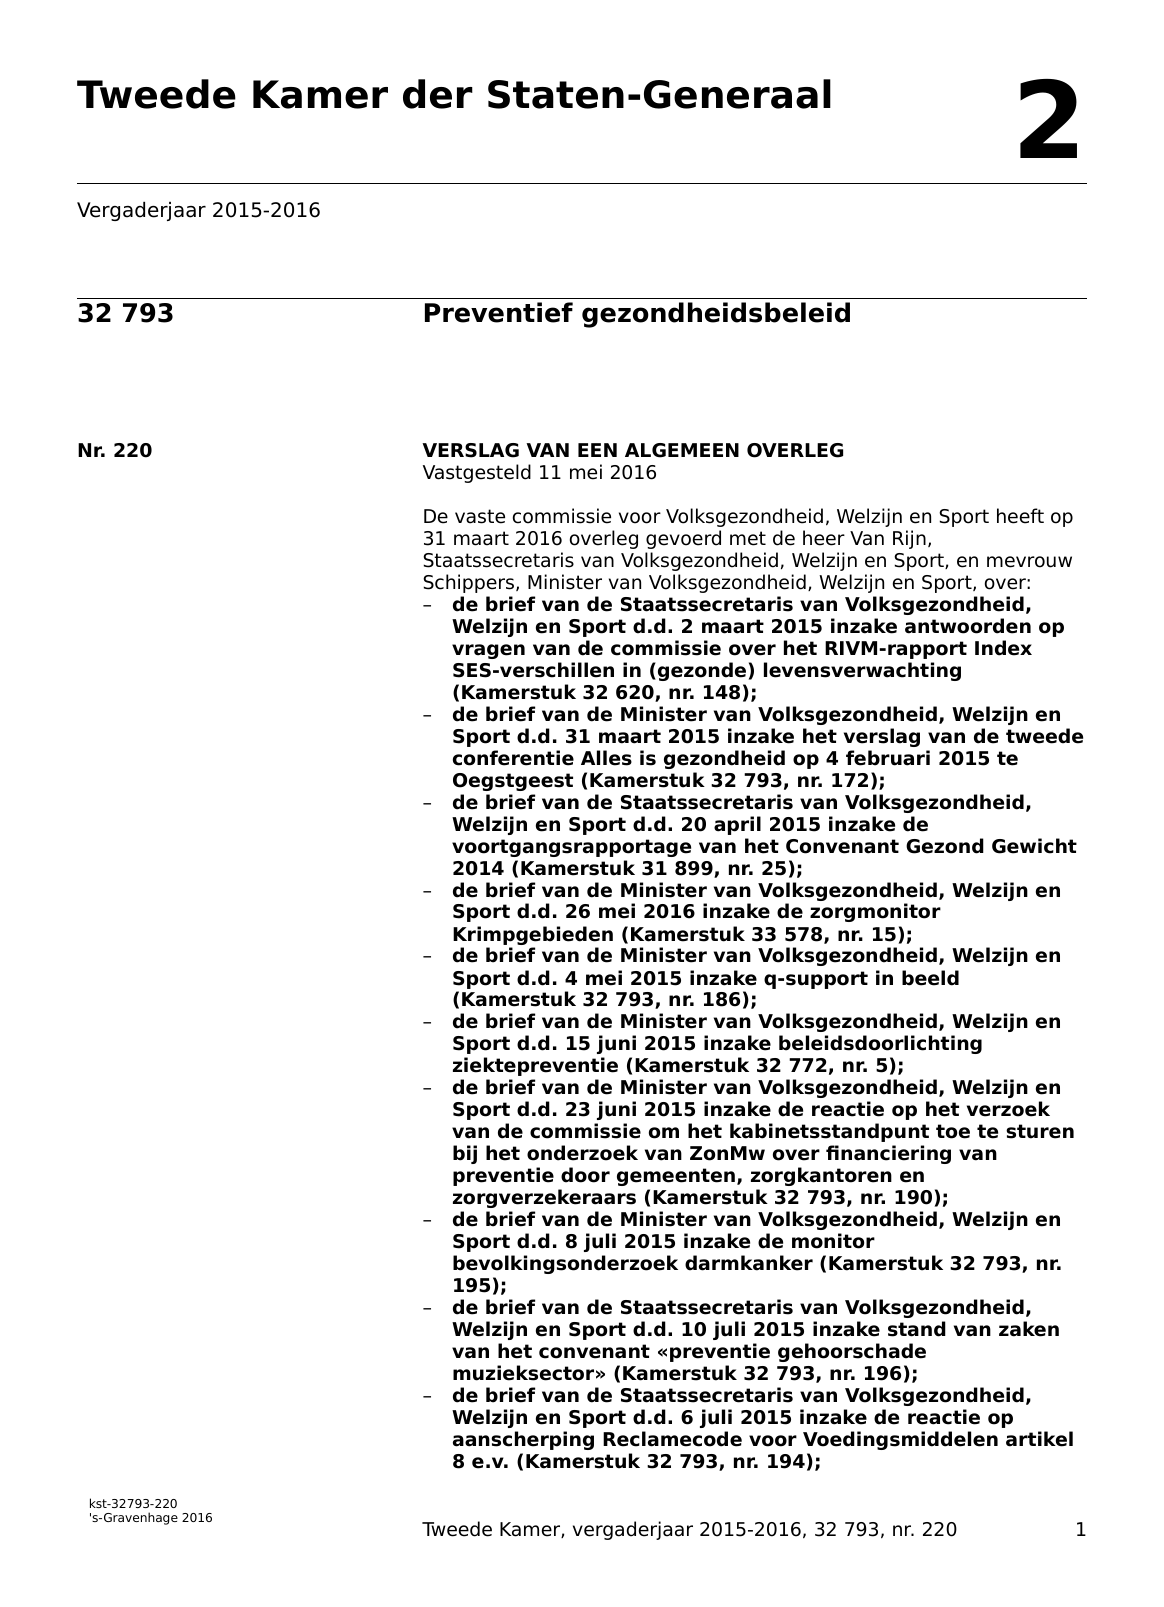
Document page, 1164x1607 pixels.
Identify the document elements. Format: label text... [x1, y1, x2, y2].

text – de brief van de Minister van Volksgezondheid, Welzijn en Sport d.d. 31 maart 2015 inzake het verslag van de tweede conferentie Alles is gezondheid op 4 februari 2015 te Oegstgeest (Kamerstuk 32 793, nr. 172); [422, 704, 1087, 792]
subtitle 32 793 Preventief gezondheidsbeleid [77, 299, 1087, 329]
subtitle Nr. 220 VERSLAG VAN EEN ALGEMEEN OVERLEG [77, 440, 1087, 462]
text – de brief van de Minister van Volksgezondheid, Welzijn en Sport d.d. 8 juli 2015 inzake de monitor bevolkingsonderzoek darmkanker (Kamerstuk 32 793, nr. 195); [422, 1209, 1087, 1297]
text – de brief van de Minister van Volksgezondheid, Welzijn en Sport d.d. 26 mei 2016 inzake de zorgmonitor Krimpgebieden (Kamerstuk 33 578, nr. 15); [422, 879, 1087, 945]
table_header Tweede Kamer der Staten-Generaal [77, 59, 886, 183]
text – de brief van de Staatssecretaris van Volksgezondheid, Welzijn en Sport d.d. 20 april 2015 inzake de voortgangsrapportage van het Convenant Gezond Gewicht 2014 (Kamerstuk 31 899, nr. 25); [422, 792, 1087, 879]
text – de brief van de Staatssecretaris van Volksgezondheid, Welzijn en Sport d.d. 2 maart 2015 inzake antwoorden op vragen van de commissie over het RIVM-rapport Index SES-verschillen in (gezonde) levensverwachting (Kamerstuk 32 620, nr. 148); [422, 594, 1087, 704]
text – de brief van de Minister van Volksgezondheid, Welzijn en Sport d.d. 4 mei 2015 inzake q-support in beeld (Kamerstuk 32 793, nr. 186); [422, 945, 1087, 1011]
text – de brief van de Minister van Volksgezondheid, Welzijn en Sport d.d. 23 juni 2015 inzake de reactie op het verzoek van de commissie om het kabinetsstandpunt toe te sturen bij het onderzoek van ZonMw over financiering van preventie door gemeenten, zorgkantoren en zorgverzekeraars (Kamerstuk 32 793, nr. 190); [422, 1077, 1087, 1209]
text Vastgesteld 11 mei 2016 [422, 462, 1087, 484]
text 's-Gravenhage 2016 [88, 1511, 323, 1525]
text De vaste commissie voor Volksgezondheid, Welzijn en Sport heeft op 31 maart 2016 overleg gevoerd met de heer Van Rijn, Staatssecretaris van Volksgezondheid, Welzijn en Sport, en mevrouw Schippers, Minister van Volksgezondheid, Welzijn en Sport, over: [422, 506, 1087, 594]
text – de brief van de Staatssecretaris van Volksgezondheid, Welzijn en Sport d.d. 10 juli 2015 inzake stand van zaken van het convenant «preventie gehoorschade muzieksector» (Kamerstuk 32 793, nr. 196); [422, 1297, 1087, 1385]
text – de brief van de Minister van Volksgezondheid, Welzijn en Sport d.d. 15 juni 2015 inzake beleidsdoorlichting ziektepreventie (Kamerstuk 32 772, nr. 5); [422, 1011, 1087, 1077]
table_header 2 [886, 59, 1087, 183]
text kst-32793-220 [88, 1497, 323, 1511]
text – de brief van de Staatssecretaris van Volksgezondheid, Welzijn en Sport d.d. 6 juli 2015 inzake de reactie op aanscherping Reclamecode voor Voedingsmiddelen artikel 8 e.v. (Kamerstuk 32 793, nr. 194); [422, 1385, 1087, 1473]
table_cell Vergaderjaar 2015-2016 [77, 184, 1087, 298]
